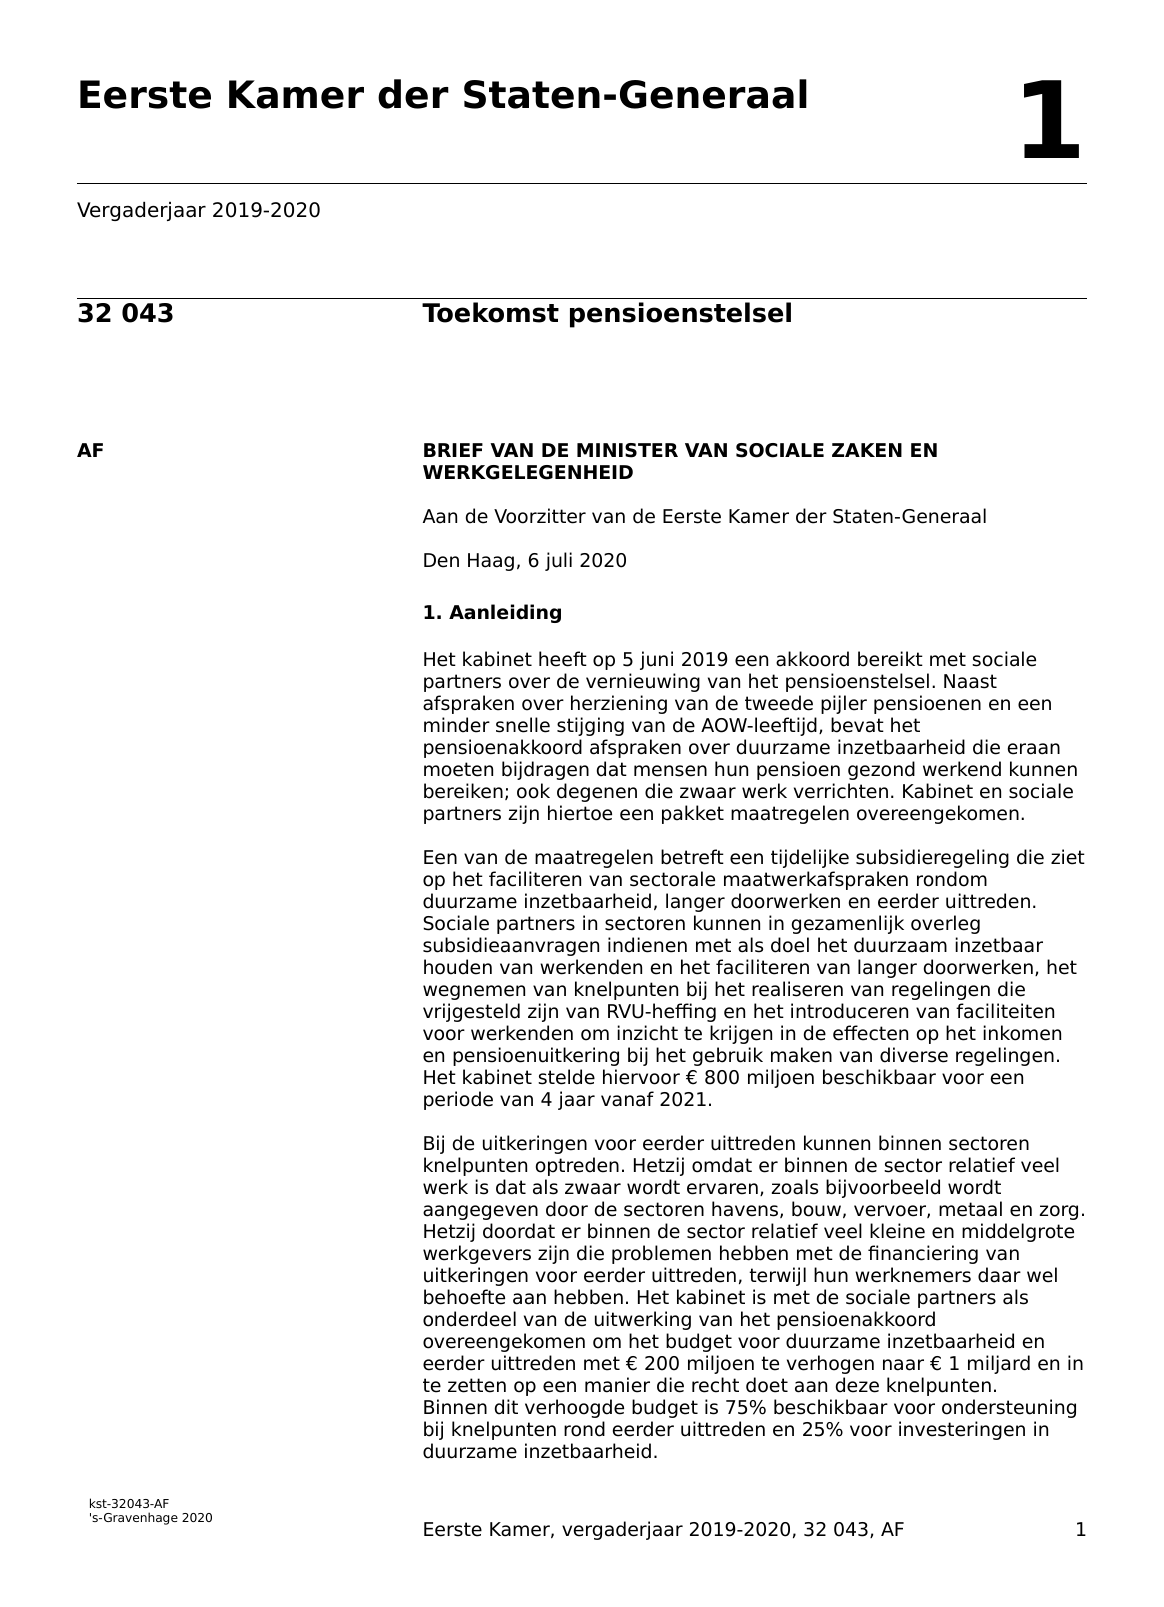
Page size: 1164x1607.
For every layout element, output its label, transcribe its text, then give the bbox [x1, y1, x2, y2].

text Bij de uitkeringen voor eerder uittreden kunnen binnen sectoren knelpunten optreden. Hetzij omdat er binnen de sector relatief veel werk is dat als zwaar wordt ervaren, zoals bijvoorbeeld wordt aangegeven door de sectoren havens, bouw, vervoer, metaal en zorg. Hetzij doordat er binnen de sector relatief veel kleine en middelgrote werkgevers zijn die problemen hebben met de financiering van uitkeringen voor eerder uittreden, terwijl hun werknemers daar wel behoefte aan hebben. Het kabinet is met de sociale partners als onderdeel van de uitwerking van het pensioenakkoord overeengekomen om het budget voor duurzame inzetbaarheid en eerder uittreden met € 200 miljoen te verhogen naar € 1 miljard en in te zetten op een manier die recht doet aan deze knelpunten. [422, 1133, 1087, 1397]
table_cell Vergaderjaar 2019-2020 [77, 184, 1087, 298]
subtitle 1. Aanleiding [422, 602, 1087, 624]
subtitle AF BRIEF VAN DE MINISTER VAN SOCIALE ZAKEN EN WERKGELEGENHEID [77, 440, 1087, 484]
text Den Haag, 6 juli 2020 [422, 550, 1087, 572]
text Aan de Voorzitter van de Eerste Kamer der Staten-Generaal [422, 506, 1087, 528]
text Binnen dit verhoogde budget is 75% beschikbaar voor ondersteuning bij knelpunten rond eerder uittreden en 25% voor investeringen in duurzame inzetbaarheid. [422, 1397, 1087, 1463]
text kst-32043-AF [88, 1497, 323, 1511]
text Een van de maatregelen betreft een tijdelijke subsidieregeling die ziet op het faciliteren van sectorale maatwerkafspraken rondom duurzame inzetbaarheid, langer doorwerken en eerder uittreden. Sociale partners in sectoren kunnen in gezamenlijk overleg subsidieaanvragen indienen met als doel het duurzaam inzetbaar houden van werkenden en het faciliteren van langer doorwerken, het wegnemen van knelpunten bij het realiseren van regelingen die vrijgesteld zijn van RVU-heffing en het introduceren van faciliteiten voor werkenden om inzicht te krijgen in de effecten op het inkomen en pensioenuitkering bij het gebruik maken van diverse regelingen. Het kabinet stelde hiervoor € 800 miljoen beschikbaar voor een periode van 4 jaar vanaf 2021. [422, 847, 1087, 1111]
table_header 1 [886, 59, 1087, 183]
text 's-Gravenhage 2020 [88, 1511, 323, 1525]
subtitle 32 043 Toekomst pensioenstelsel [77, 299, 1087, 329]
text Het kabinet heeft op 5 juni 2019 een akkoord bereikt met sociale partners over de vernieuwing van het pensioenstelsel. Naast afspraken over herziening van de tweede pijler pensioenen en een minder snelle stijging van de AOW-leeftijd, bevat het pensioenakkoord afspraken over duurzame inzetbaarheid die eraan moeten bijdragen dat mensen hun pensioen gezond werkend kunnen bereiken; ook degenen die zwaar werk verrichten. Kabinet en sociale partners zijn hiertoe een pakket maatregelen overeengekomen. [422, 649, 1087, 825]
table_header Eerste Kamer der Staten-Generaal [77, 59, 886, 183]
